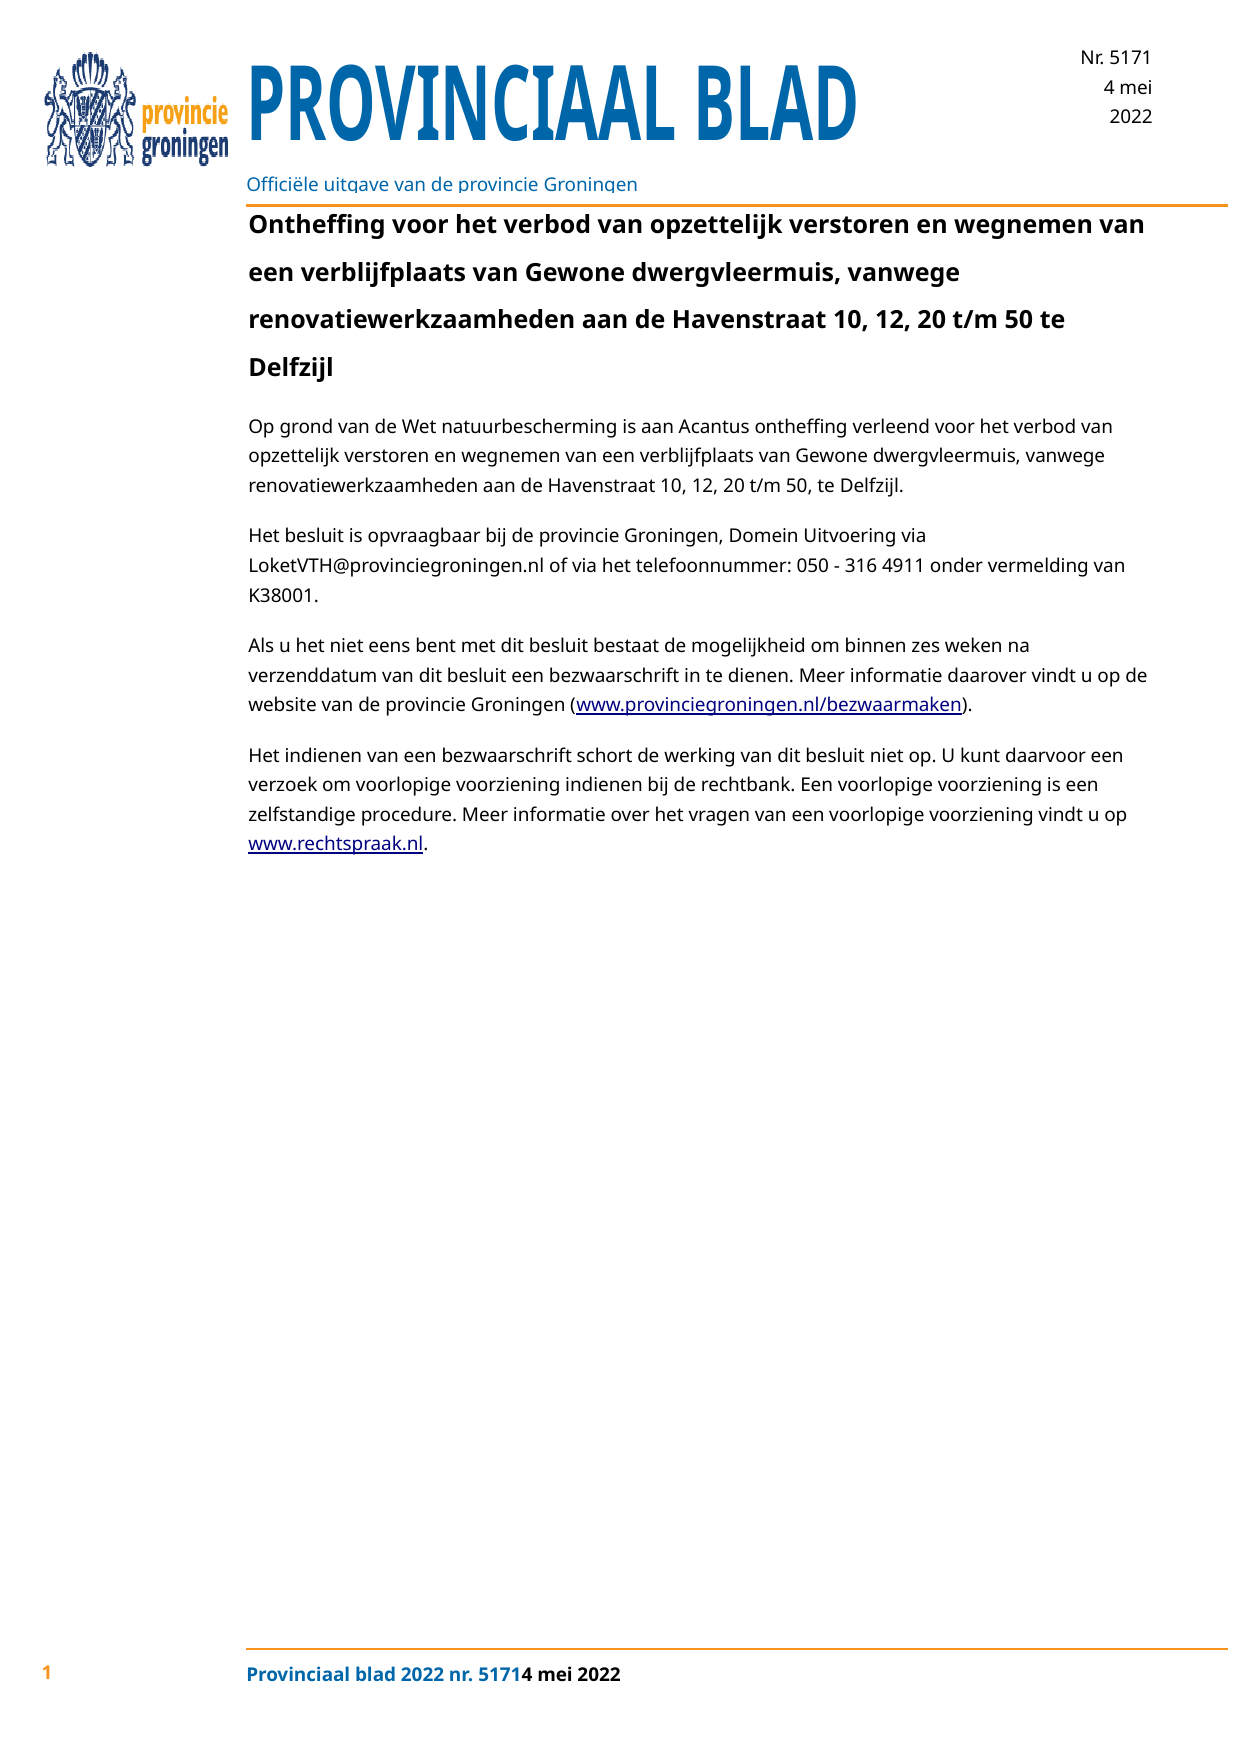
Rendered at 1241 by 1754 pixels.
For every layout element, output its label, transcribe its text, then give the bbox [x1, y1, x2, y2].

picture [41, 47, 231, 172]
text Als u het niet eens bent met dit besluit bestaat de mogelijkheid om binnen zes weken na verzenddatum van dit besluit een bezwaarschrift in te dienen. Meer informatie daarover vindt u op de website van de provincie Groningen (www.provinciegroningen.nl/bezwaarmaken). [248, 632, 1152, 717]
text Ontheffing voor het verbod van opzettelijk verstoren en wegnemen van een verblijfplaats van Gewone dwergvleermuis, vanwege renovatiewerkzaamheden aan de Havenstraat 10, 12, 20 t/m 50 te Delfzijl [248, 207, 1152, 384]
text Op grond van de Wet natuurbescherming is aan Acantus ontheffing verleend voor het verbod van opzettelijk verstoren en wegnemen van een verblijfplaats van Gewone dwergvleermuis, vanwege renovatiewerkzaamheden aan de Havenstraat 10, 12, 20 t/m 50, te Delfzijl. [248, 413, 1152, 498]
text Het besluit is opvraagbaar bij de provincie Groningen, Domein Uitvoering via LoketVTH@provinciegroningen.nl of via het telefoonnummer: 050 - 316 4911 onder vermelding van K38001. [248, 523, 1152, 608]
text Het indienen van een bezwaarschrift schort de werking van dit besluit niet op. U kunt daarvoor een verzoek om voorlopige voorziening indienen bij de rechtbank. Een voorlopige voorziening is een zelfstandige procedure. Meer informatie over het vragen van een voorlopige voorziening vindt u op www.rechtspraak.nl. [248, 742, 1152, 856]
